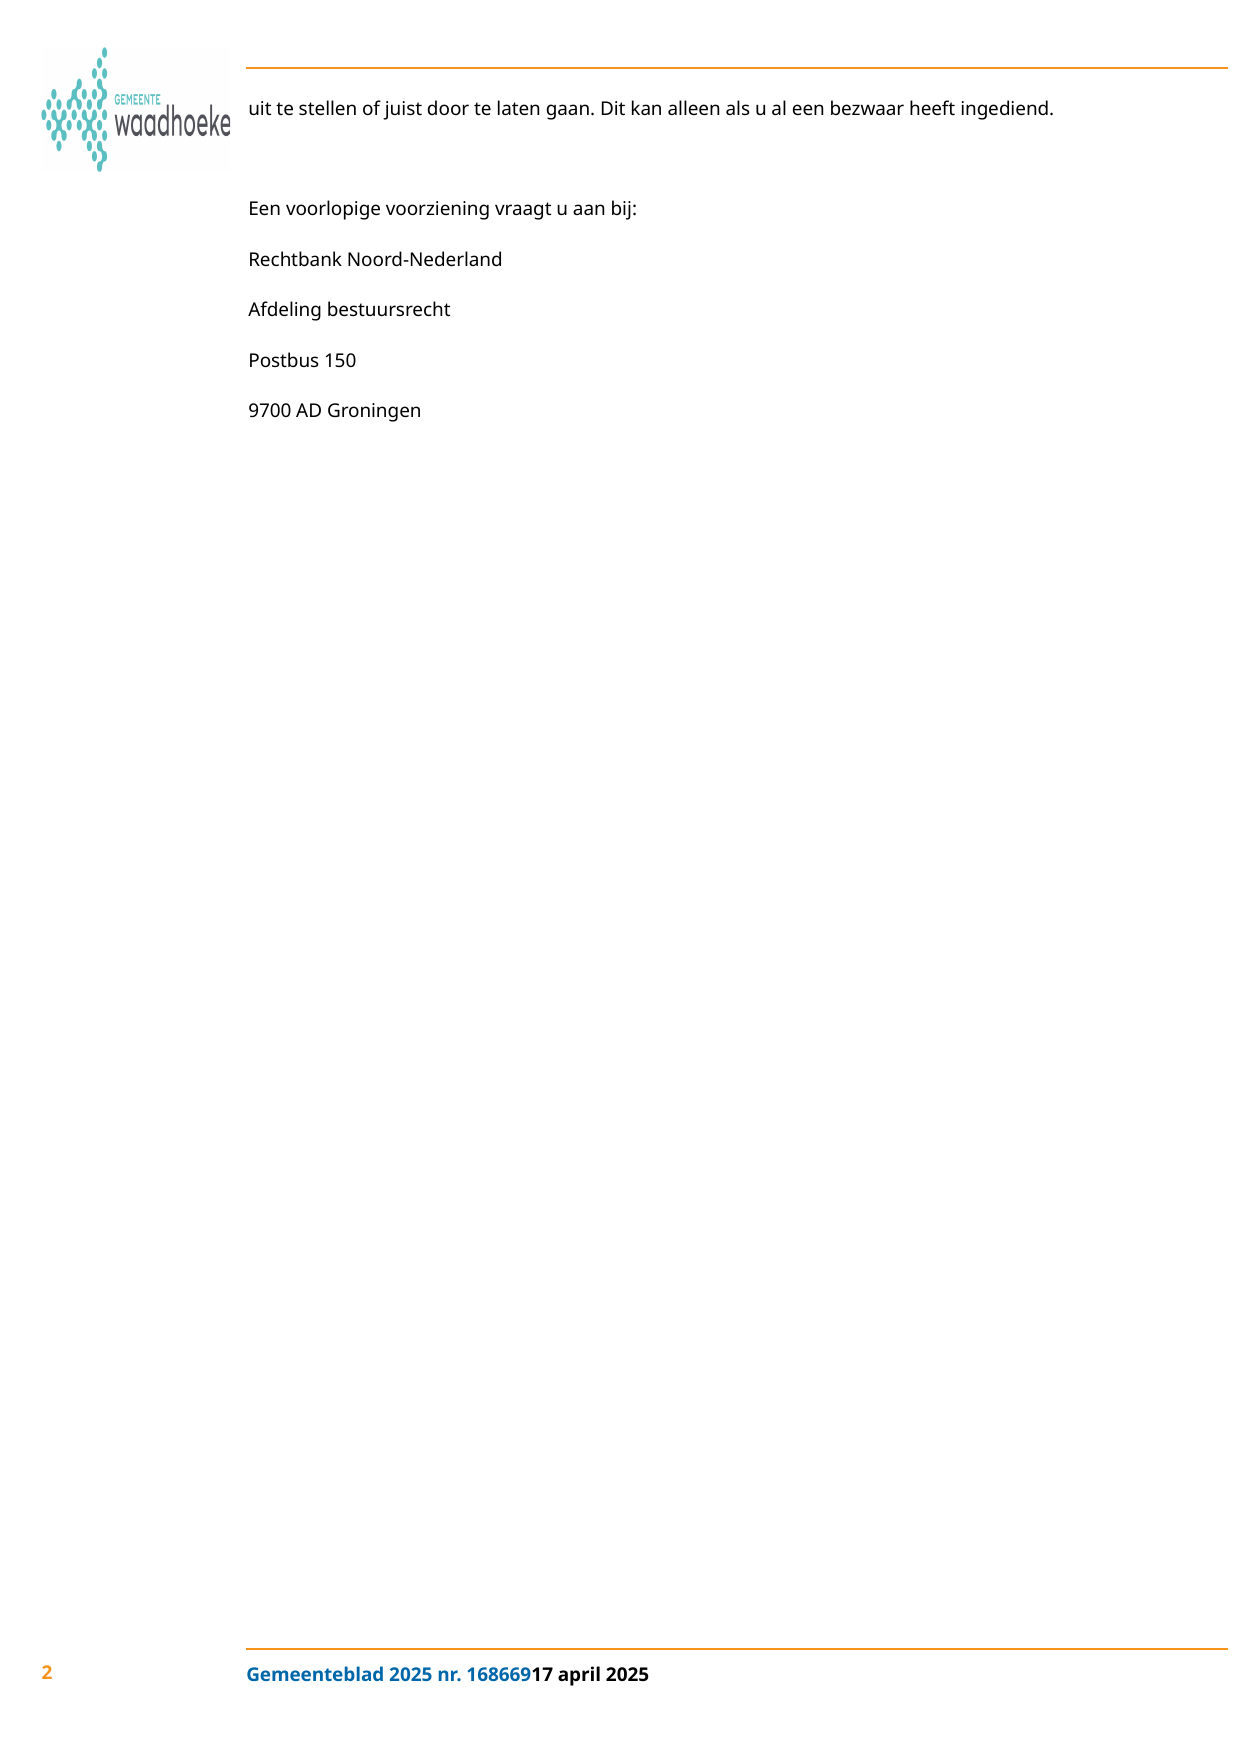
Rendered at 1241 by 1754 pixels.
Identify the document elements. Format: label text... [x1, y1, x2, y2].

text Postbus 150 [248, 347, 1152, 373]
text Een voorlopige voorziening vraagt u aan bij: [248, 196, 1152, 221]
text uit te stellen of juist door te laten gaan. Dit kan alleen als u al een bezwaar heeft ingediend. [248, 95, 1152, 121]
picture [41, 47, 231, 172]
text Rechtbank Noord-Nederland [248, 246, 1152, 272]
text 9700 AD Groningen [248, 397, 1152, 423]
text Afdeling bestuursrecht [248, 296, 1152, 322]
